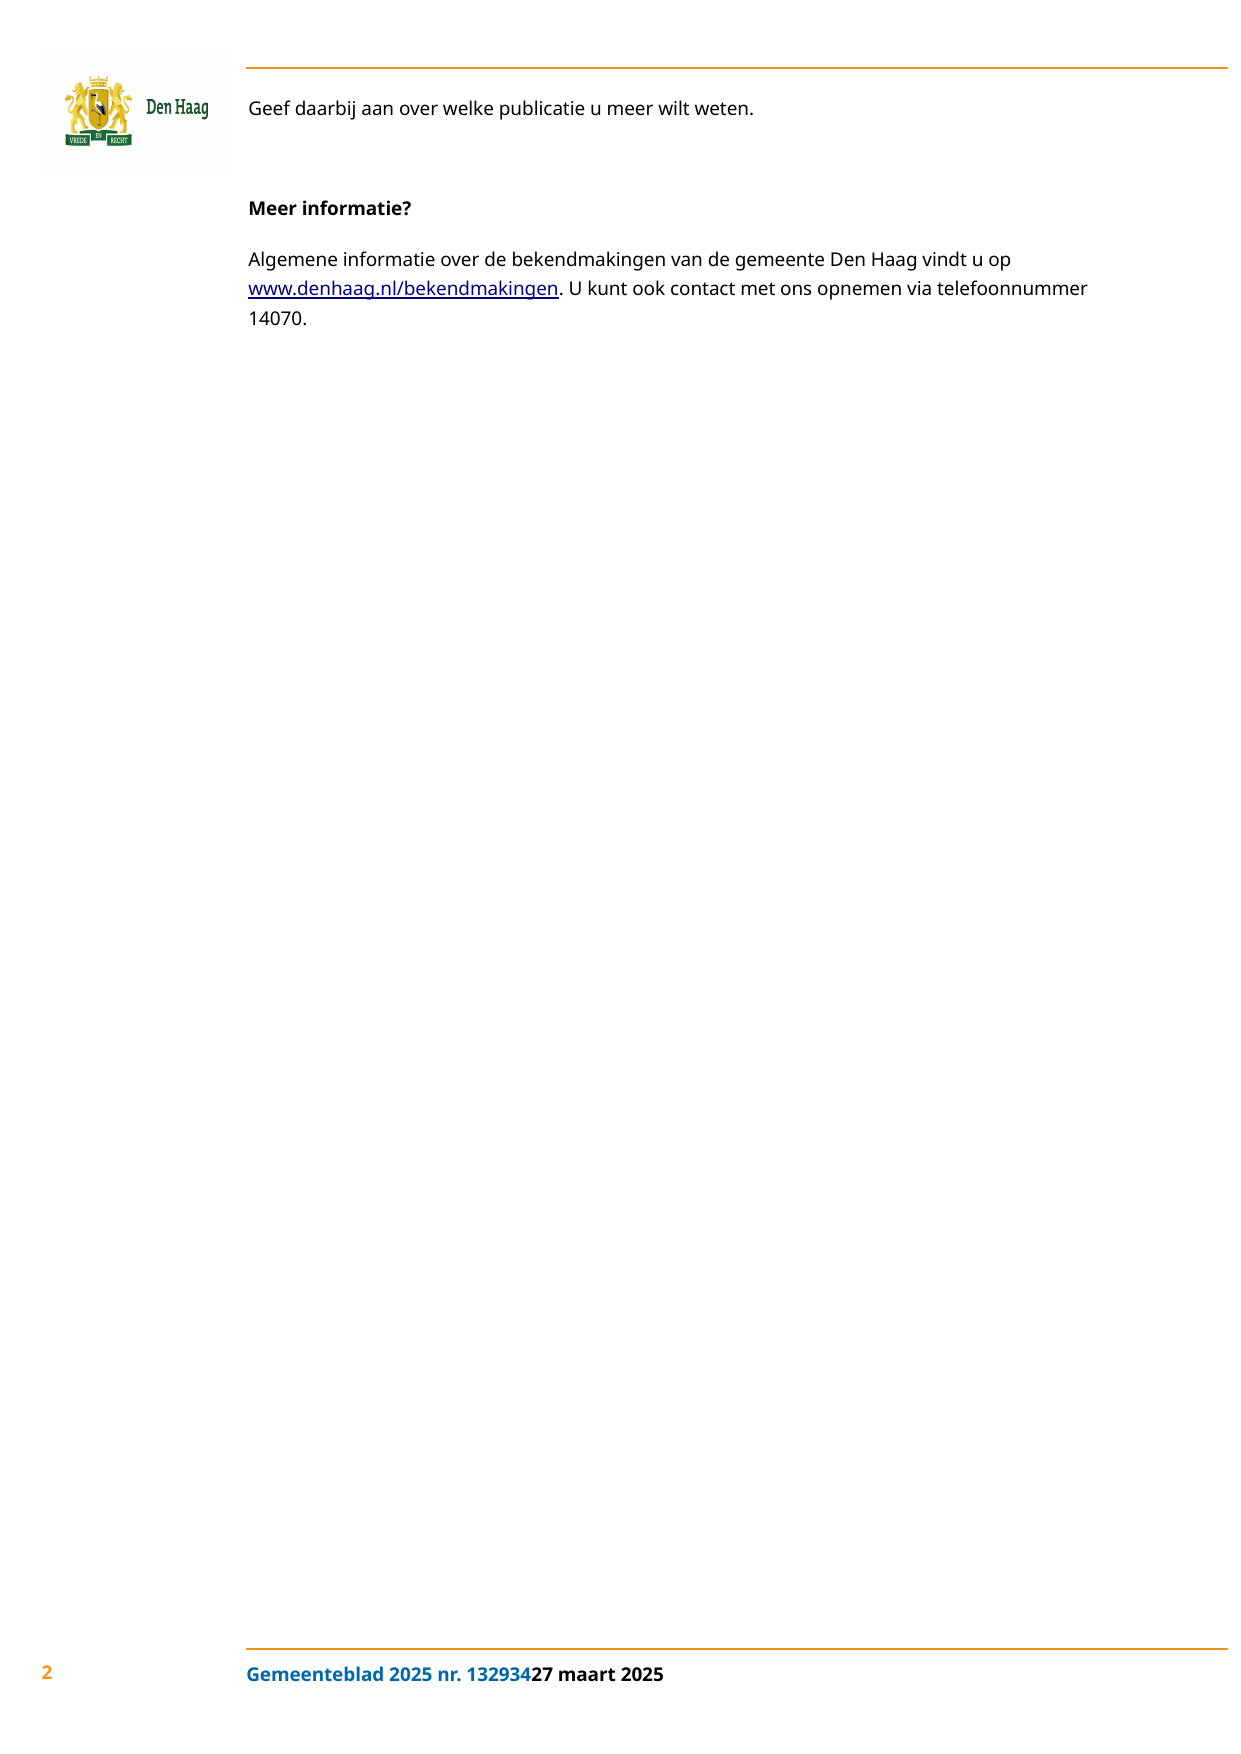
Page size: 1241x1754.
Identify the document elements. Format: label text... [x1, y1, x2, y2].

text Meer informatie? [248, 196, 1152, 221]
text Geef daarbij aan over welke publicatie u meer wilt weten. [248, 95, 1152, 121]
text Algemene informatie over de bekendmakingen van de gemeente Den Haag vindt u op www.denhaag.nl/bekendmakingen. U kunt ook contact met ons opnemen via telefoonnummer 14070. [248, 246, 1152, 331]
picture [41, 47, 231, 172]
